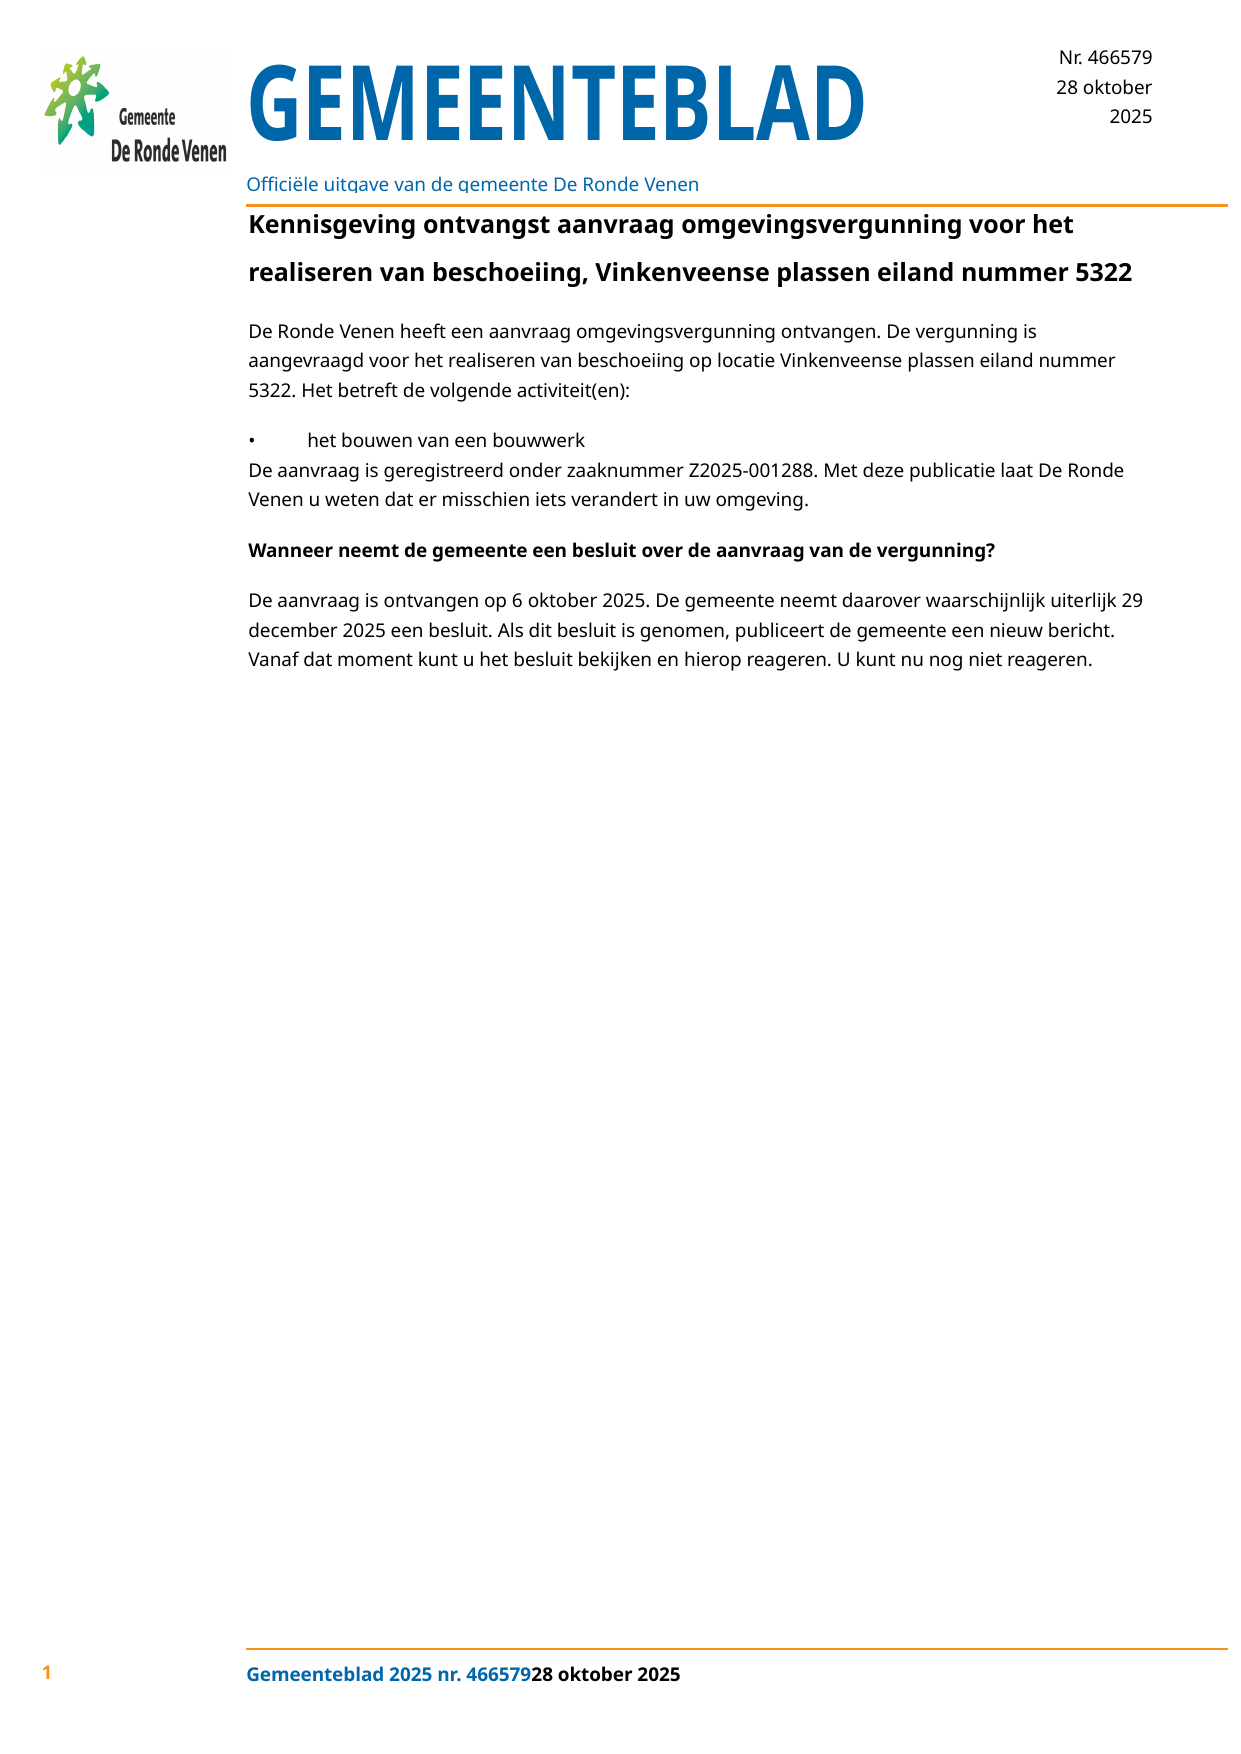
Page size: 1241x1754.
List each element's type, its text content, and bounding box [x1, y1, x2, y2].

text De aanvraag is ontvangen op 6 oktober 2025. De gemeente neemt daarover waarschijnlijk uiterlijk 29 december 2025 een besluit. Als dit besluit is genomen, publiceert de gemeente een nieuw bericht. Vanaf dat moment kunt u het besluit bekijken en hierop reageren. U kunt nu nog niet reageren. [248, 587, 1152, 672]
text De Ronde Venen heeft een aanvraag omgevingsvergunning ontvangen. De vergunning is aangevraagd voor het realiseren van beschoeiing op locatie Vinkenveense plassen eiland nummer 5322. Het betreft de volgende activiteit(en): [248, 318, 1152, 403]
list het bouwen van een bouwwerk [248, 427, 1152, 453]
text De aanvraag is geregistreerd onder zaaknummer Z2025-001288. Met deze publicatie laat De Ronde Venen u weten dat er misschien iets verandert in uw omgeving. [248, 457, 1152, 512]
text Wanneer neemt de gemeente een besluit over de aanvraag van de vergunning? [248, 537, 1152, 563]
picture [41, 47, 231, 172]
text Kennisgeving ontvangst aanvraag omgevingsvergunning voor het realiseren van beschoeiing, Vinkenveense plassen eiland nummer 5322 [248, 207, 1152, 288]
